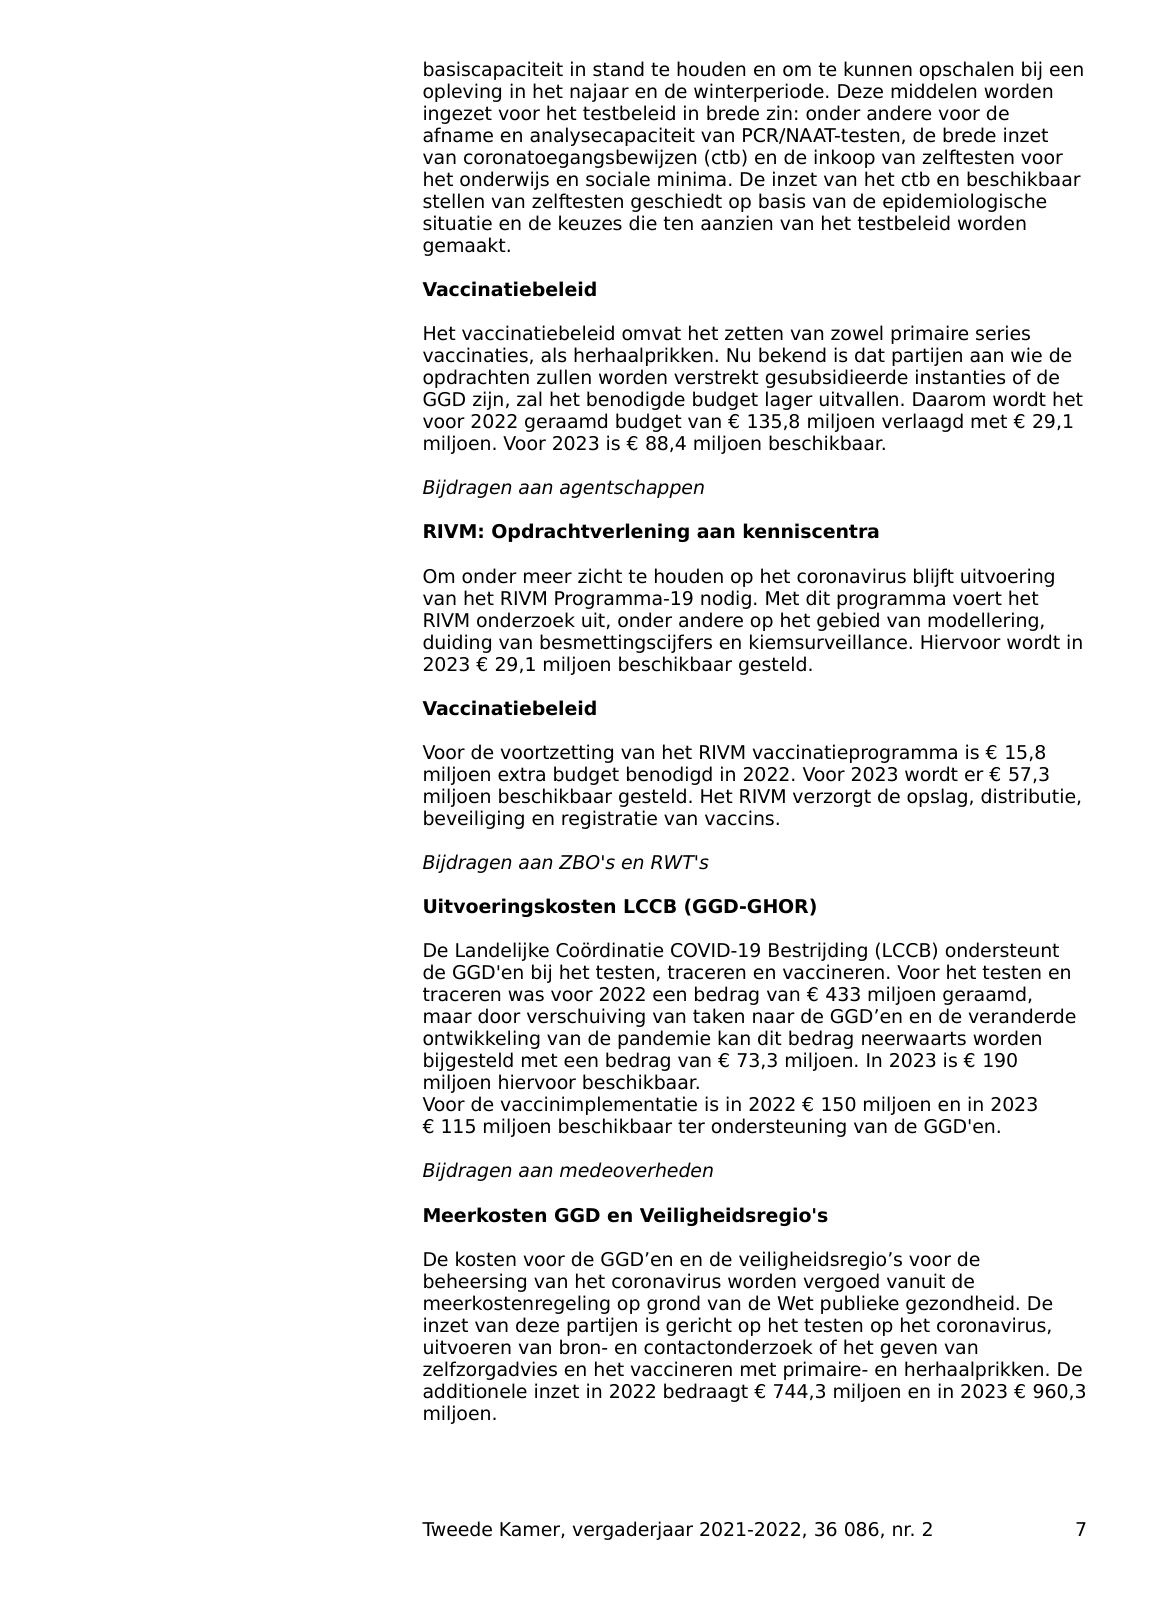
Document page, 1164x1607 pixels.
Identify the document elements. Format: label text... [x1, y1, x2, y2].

text Het vaccinatiebeleid omvat het zetten van zowel primaire series vaccinaties, als herhaalprikken. Nu bekend is dat partijen aan wie de opdrachten zullen worden verstrekt gesubsidieerde instanties of de GGD zijn, zal het benodigde budget lager uitvallen. Daarom wordt het voor 2022 geraamd budget van € 135,8 miljoen verlaagd met € 29,1 miljoen. Voor 2023 is € 88,4 miljoen beschikbaar. [422, 323, 1087, 455]
subtitle Meerkosten GGD en Veiligheidsregio's [422, 1204, 1087, 1226]
subtitle Bijdragen aan ZBO's en RWT's [422, 852, 1087, 874]
subtitle Vaccinatiebeleid [422, 698, 1087, 720]
text De kosten voor de GGD’en en de veiligheidsregio’s voor de beheersing van het coronavirus worden vergoed vanuit de meerkostenregeling op grond van de Wet publieke gezondheid. De inzet van deze partijen is gericht op het testen op het coronavirus, uitvoeren van bron- en contactonderzoek of het geven van zelfzorgadvies en het vaccineren met primaire- en herhaalprikken. De additionele inzet in 2022 bedraagt € 744,3 miljoen en in 2023 € 960,3 miljoen. [422, 1249, 1087, 1424]
text Voor de voortzetting van het RIVM vaccinatieprogramma is € 15,8 miljoen extra budget benodigd in 2022. Voor 2023 wordt er € 57,3 miljoen beschikbaar gesteld. Het RIVM verzorgt de opslag, distributie, beveiliging en registratie van vaccins. [422, 742, 1087, 830]
subtitle Uitvoeringskosten LCCB (GGD-GHOR) [422, 896, 1087, 918]
text Voor de vaccinimplementatie is in 2022 € 150 miljoen en in 2023 € 115 miljoen beschikbaar ter ondersteuning van de GGD'en. [422, 1094, 1087, 1138]
subtitle Bijdragen aan agentschappen [422, 477, 1087, 499]
text Om onder meer zicht te houden op het coronavirus blijft uitvoering van het RIVM Programma-19 nodig. Met dit programma voert het RIVM onderzoek uit, onder andere op het gebied van modellering, duiding van besmettingscijfers en kiemsurveillance. Hiervoor wordt in 2023 € 29,1 miljoen beschikbaar gesteld. [422, 566, 1087, 676]
text basiscapaciteit in stand te houden en om te kunnen opschalen bij een opleving in het najaar en de winterperiode. Deze middelen worden ingezet voor het testbeleid in brede zin: onder andere voor de afname en analysecapaciteit van PCR/NAAT-testen, de brede inzet van coronatoegangsbewijzen (ctb) en de inkoop van zelftesten voor het onderwijs en sociale minima. De inzet van het ctb en beschikbaar stellen van zelftesten geschiedt op basis van de epidemiologische situatie en de keuzes die ten aanzien van het testbeleid worden gemaakt. [422, 59, 1087, 257]
subtitle Vaccinatiebeleid [422, 279, 1087, 301]
subtitle Bijdragen aan medeoverheden [422, 1160, 1087, 1182]
text De Landelijke Coördinatie COVID-19 Bestrijding (LCCB) ondersteunt de GGD'en bij het testen, traceren en vaccineren. Voor het testen en traceren was voor 2022 een bedrag van € 433 miljoen geraamd, maar door verschuiving van taken naar de GGD’en en de veranderde ontwikkeling van de pandemie kan dit bedrag neerwaarts worden bijgesteld met een bedrag van € 73,3 miljoen. In 2023 is € 190 miljoen hiervoor beschikbaar. [422, 940, 1087, 1094]
subtitle RIVM: Opdrachtverlening aan kenniscentra [422, 521, 1087, 543]
